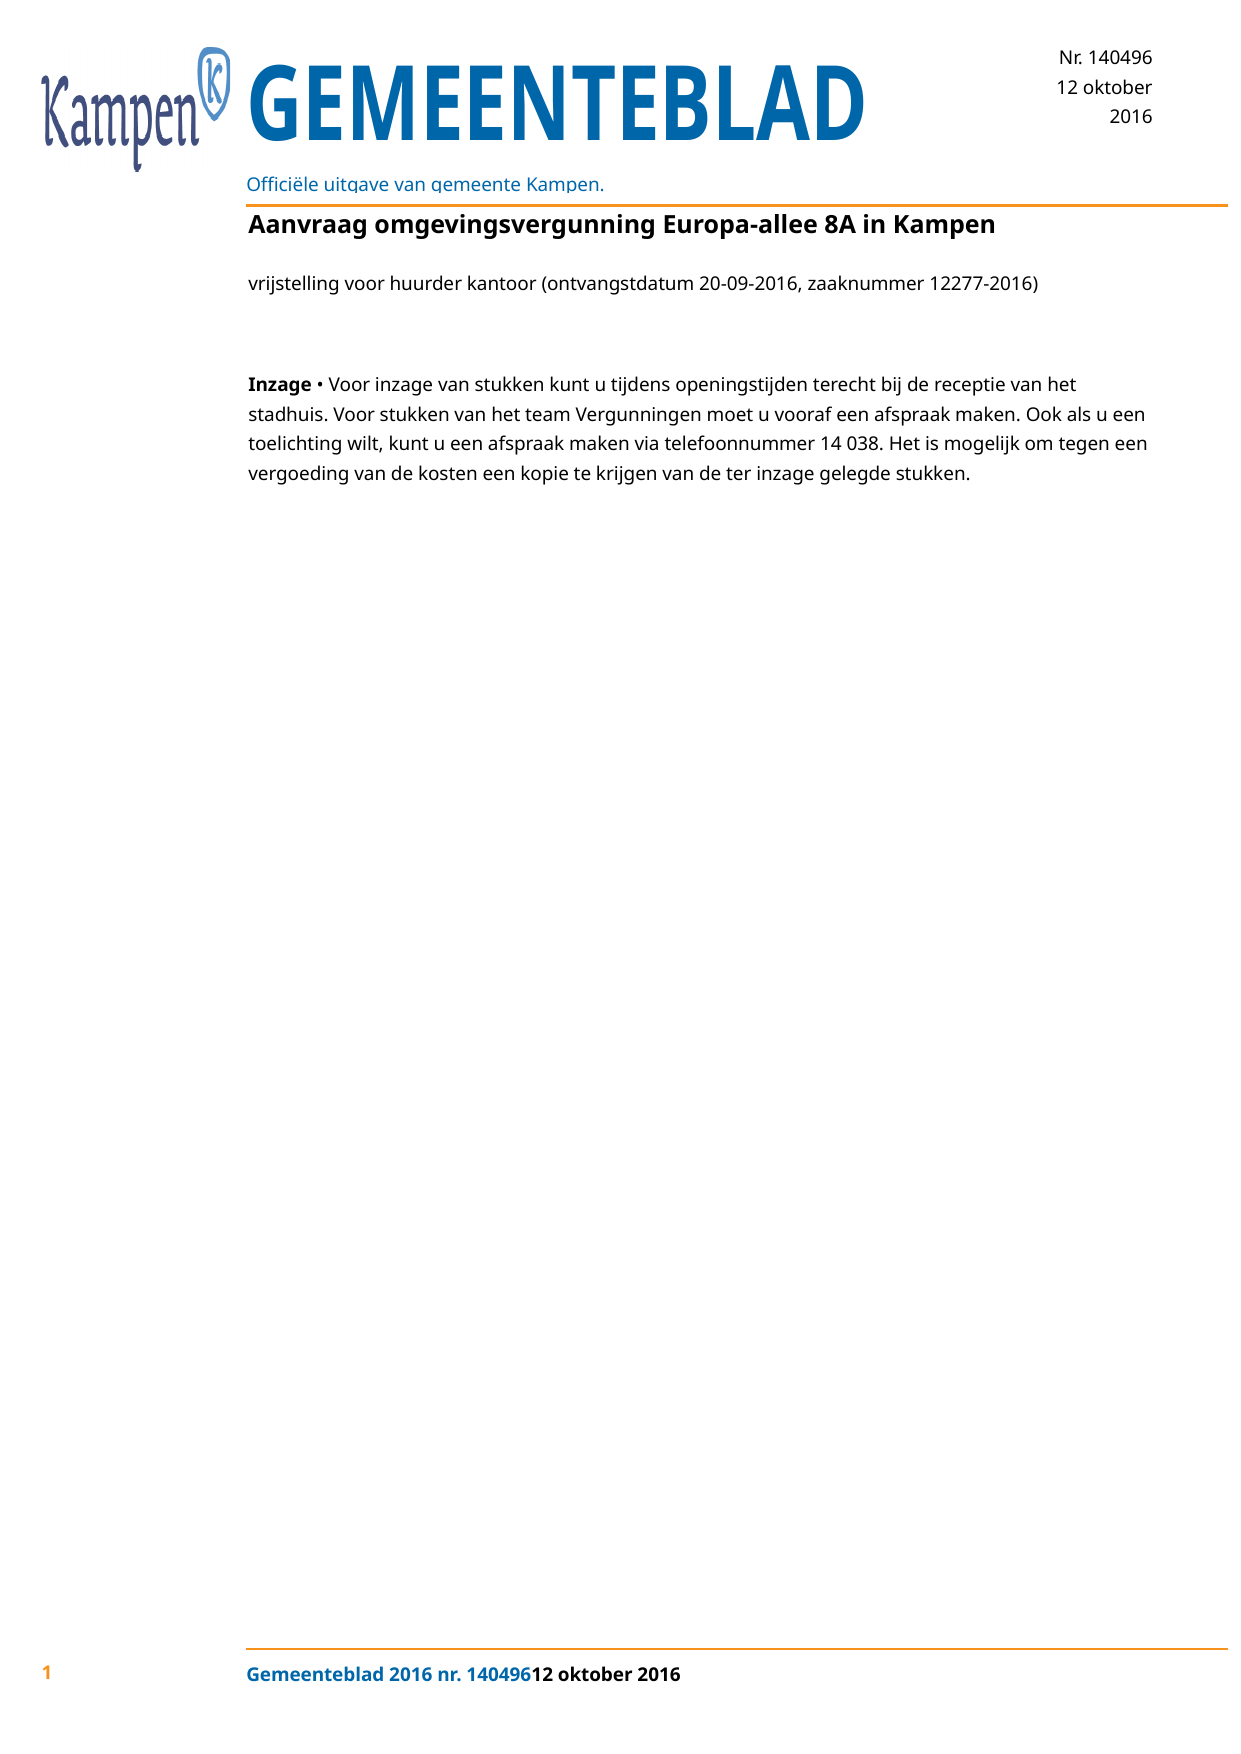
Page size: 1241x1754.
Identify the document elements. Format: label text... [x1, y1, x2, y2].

picture [41, 47, 231, 172]
text vrijstelling voor huurder kantoor (ontvangstdatum 20-09-2016, zaaknummer 12277-2016) [248, 270, 1152, 296]
text Inzage • Voor inzage van stukken kunt u tijdens openingstijden terecht bij de receptie van het stadhuis. Voor stukken van het team Vergunningen moet u vooraf een afspraak maken. Ook als u een toelichting wilt, kunt u een afspraak maken via telefoonnummer 14 038. Het is mogelijk om tegen een vergoeding van de kosten een kopie te krijgen van de ter inzage gelegde stukken. [248, 371, 1152, 486]
text Aanvraag omgevingsvergunning Europa-allee 8A in Kampen [248, 207, 1152, 241]
